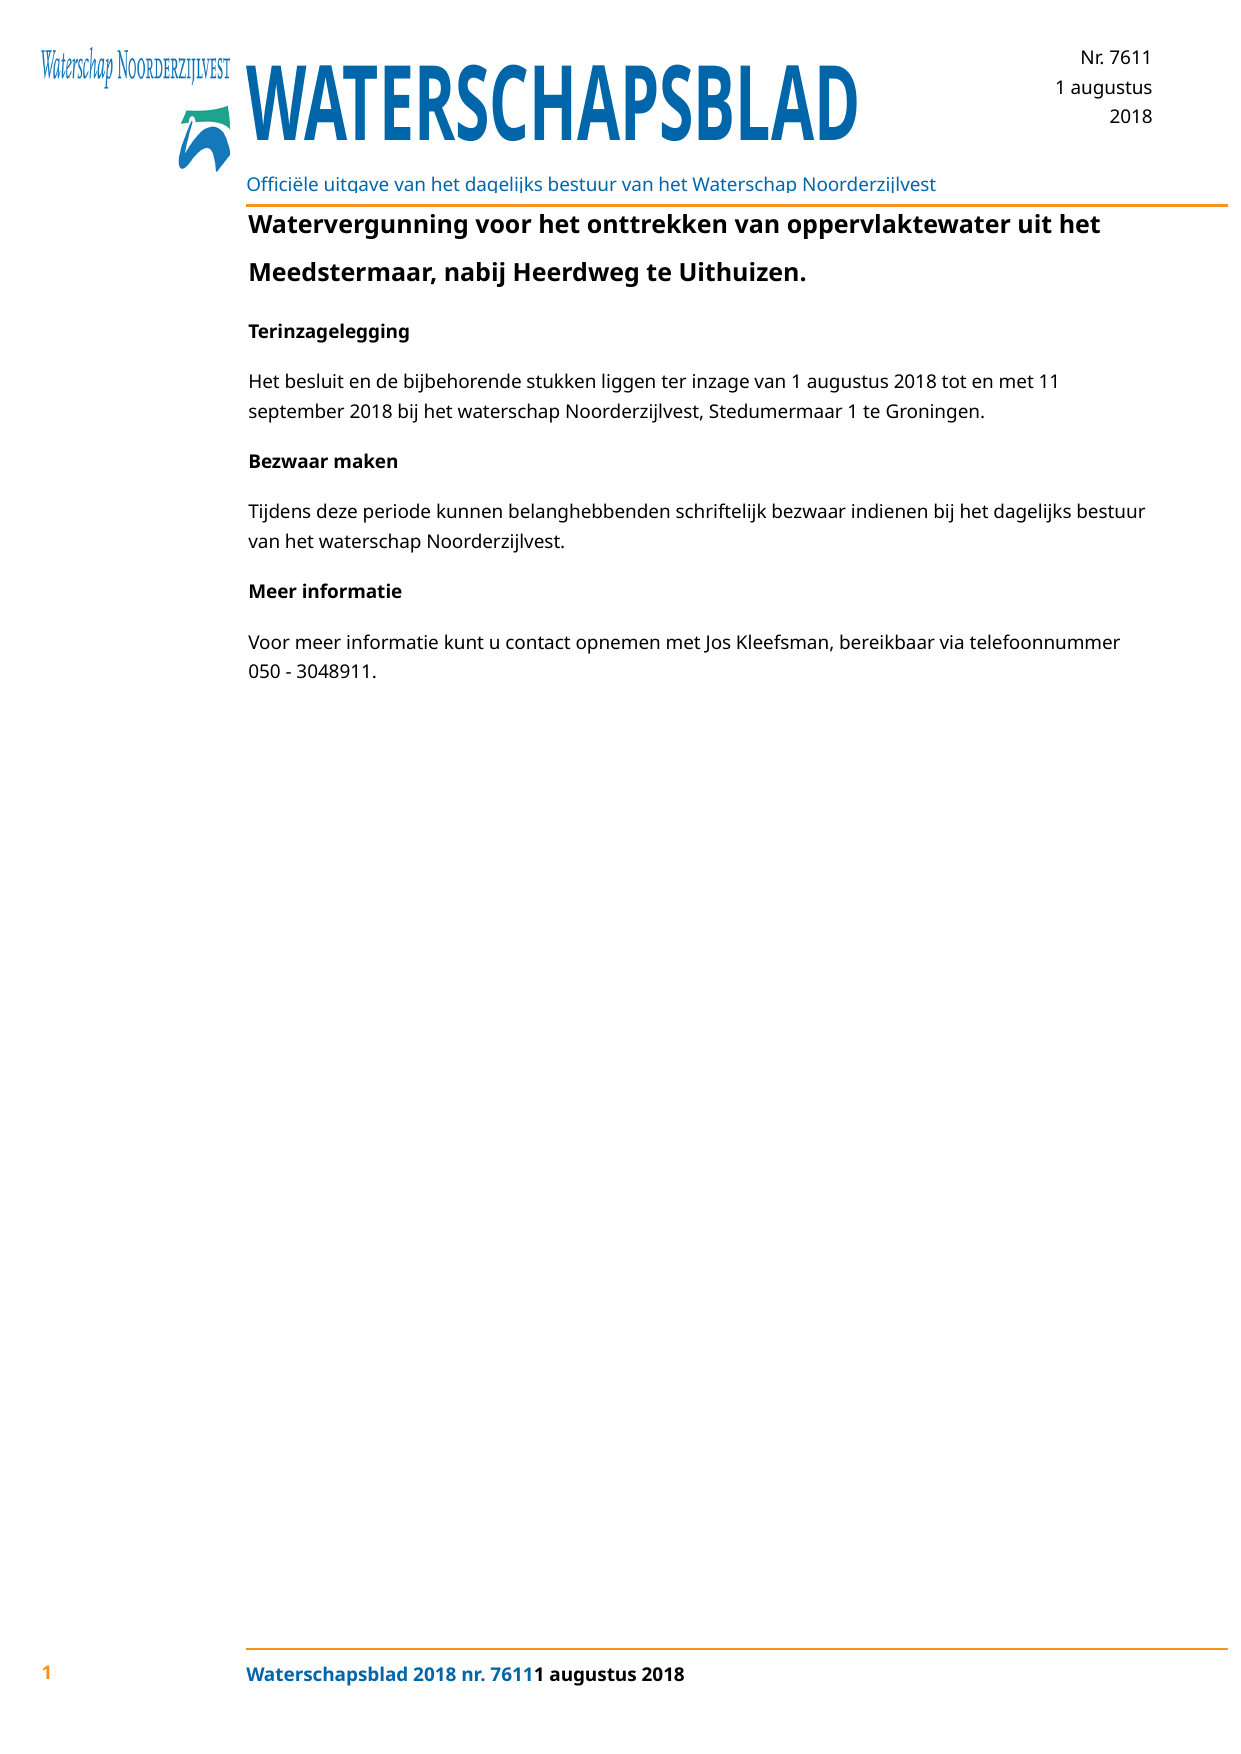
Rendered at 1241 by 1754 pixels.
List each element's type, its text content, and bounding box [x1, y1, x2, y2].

text Terinzagelegging [248, 318, 1152, 344]
text Bezwaar maken [248, 448, 1152, 474]
picture [41, 47, 231, 172]
text Voor meer informatie kunt u contact opnemen met Jos Kleefsman, bereikbaar via telefoonnummer 050 - 3048911. [248, 629, 1152, 684]
text Tijdens deze periode kunnen belanghebbenden schriftelijk bezwaar indienen bij het dagelijks bestuur van het waterschap Noorderzijlvest. [248, 499, 1152, 554]
text Het besluit en de bijbehorende stukken liggen ter inzage van 1 augustus 2018 tot en met 11 september 2018 bij het waterschap Noorderzijlvest, Stedumermaar 1 te Groningen. [248, 368, 1152, 424]
text Watervergunning voor het onttrekken van oppervlaktewater uit het Meedstermaar, nabij Heerdweg te Uithuizen. [248, 207, 1152, 288]
text Meer informatie [248, 579, 1152, 604]
